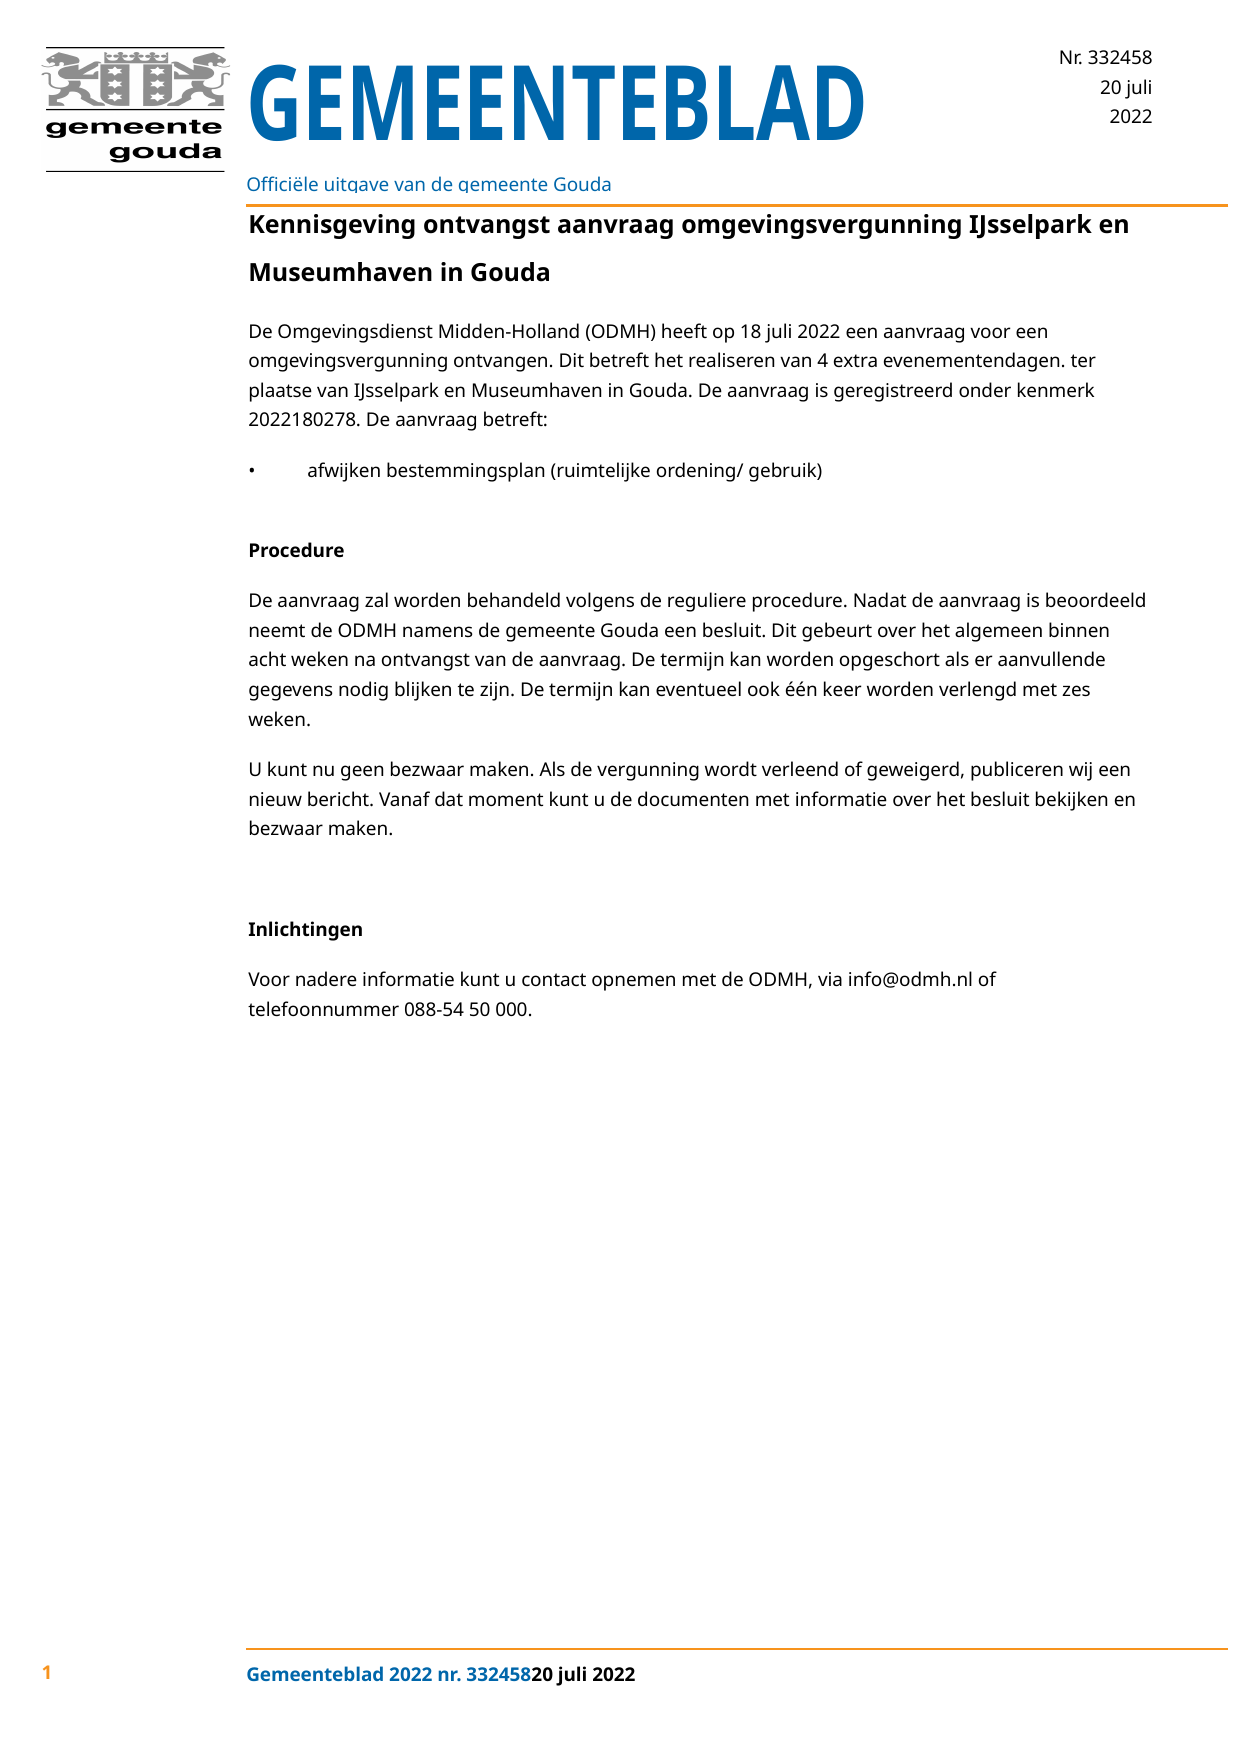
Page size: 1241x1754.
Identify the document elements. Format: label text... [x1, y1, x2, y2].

text De Omgevingsdienst Midden-Holland (ODMH) heeft op 18 juli 2022 een aanvraag voor een omgevingsvergunning ontvangen. Dit betreft het realiseren van 4 extra evenementendagen. ter plaatse van IJsselpark en Museumhaven in Gouda. De aanvraag is geregistreerd onder kenmerk 2022180278. De aanvraag betreft: [248, 318, 1152, 432]
text De aanvraag zal worden behandeld volgens de reguliere procedure. Nadat de aanvraag is beoordeeld neemt de ODMH namens de gemeente Gouda een besluit. Dit gebeurt over het algemeen binnen acht weken na ontvangst van de aanvraag. De termijn kan worden opgeschort als er aanvullende gegevens nodig blijken te zijn. De termijn kan eventueel ook één keer worden verlengd met zes weken. [248, 587, 1152, 732]
picture [41, 47, 231, 172]
text Procedure [248, 537, 1152, 563]
list afwijken bestemmingsplan (ruimtelijke ordening/ gebruik) [248, 457, 1152, 483]
text U kunt nu geen bezwaar maken. Als de vergunning wordt verleend of geweigerd, publiceren wij een nieuw bericht. Vanaf dat moment kunt u de documenten met informatie over het besluit bekijken en bezwaar maken. [248, 756, 1152, 841]
text Inlichtingen [248, 916, 1152, 942]
text Kennisgeving ontvangst aanvraag omgevingsvergunning IJsselpark en Museumhaven in Gouda [248, 207, 1152, 288]
text Voor nadere informatie kunt u contact opnemen met de ODMH, via info@odmh.nl of telefoonnummer 088-54 50 000. [248, 967, 1152, 1022]
